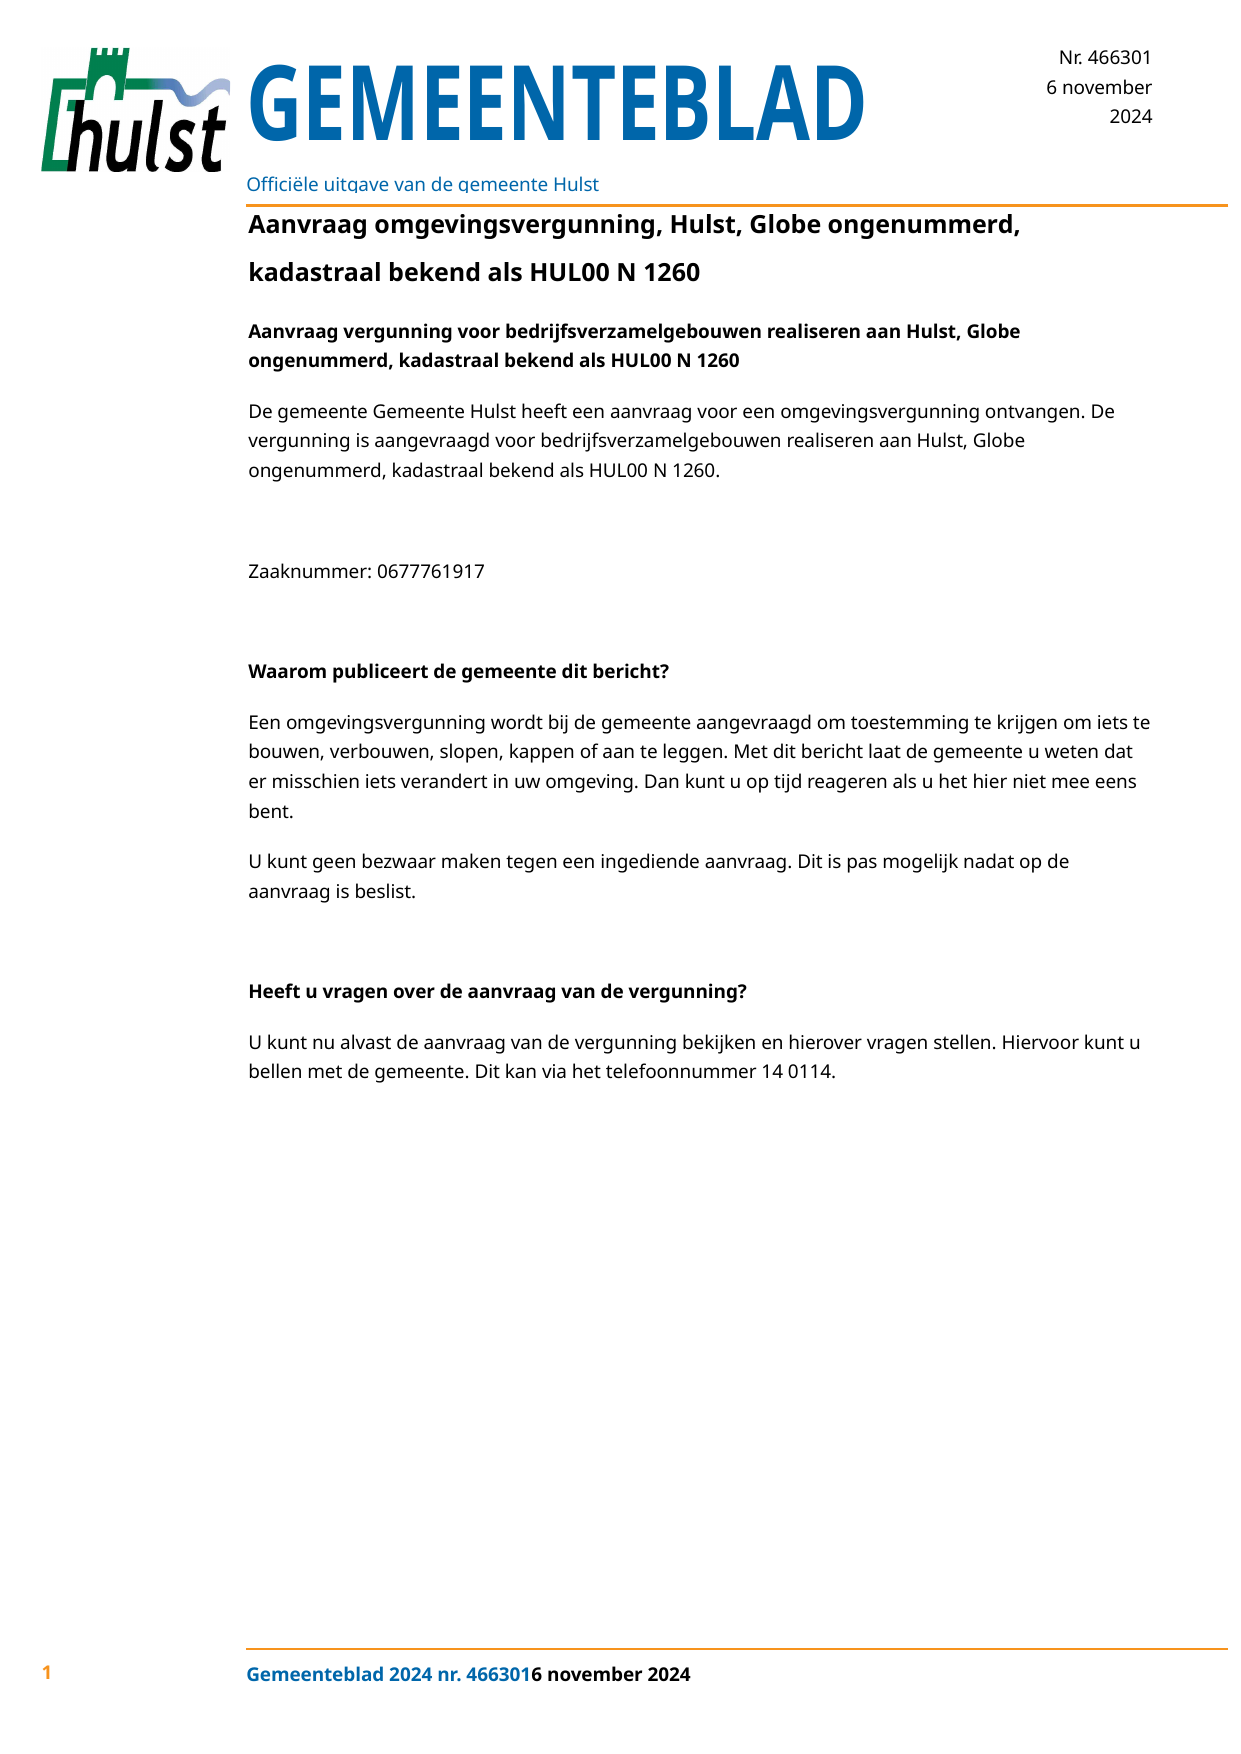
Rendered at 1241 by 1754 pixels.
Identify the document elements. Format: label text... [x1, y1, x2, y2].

text U kunt geen bezwaar maken tegen een ingediende aanvraag. Dit is pas mogelijk nadat op de aanvraag is beslist. [248, 848, 1152, 904]
text Aanvraag vergunning voor bedrijfsverzamelgebouwen realiseren aan Hulst, Globe ongenummerd, kadastraal bekend als HUL00 N 1260 [248, 318, 1152, 373]
text Zaaknummer: 0677761917 [248, 558, 1152, 584]
text De gemeente Gemeente Hulst heeft een aanvraag voor een omgevingsvergunning ontvangen. De vergunning is aangevraagd voor bedrijfsverzamelgebouwen realiseren aan Hulst, Globe ongenummerd, kadastraal bekend als HUL00 N 1260. [248, 398, 1152, 483]
text Aanvraag omgevingsvergunning, Hulst, Globe ongenummerd, kadastraal bekend als HUL00 N 1260 [248, 207, 1152, 288]
text U kunt nu alvast de aanvraag van de vergunning bekijken en hierover vragen stellen. Hiervoor kunt u bellen met de gemeente. Dit kan via het telefoonnummer 14 0114. [248, 1029, 1152, 1084]
picture [41, 47, 231, 172]
text Heeft u vragen over de aanvraag van de vergunning? [248, 979, 1152, 1004]
text Een omgevingsvergunning wordt bij de gemeente aangevraagd om toestemming te krijgen om iets te bouwen, verbouwen, slopen, kappen of aan te leggen. Met dit bericht laat de gemeente u weten dat er misschien iets verandert in uw omgeving. Dan kunt u op tijd reageren als u het hier niet mee eens bent. [248, 709, 1152, 824]
text Waarom publiceert de gemeente dit bericht? [248, 659, 1152, 684]
